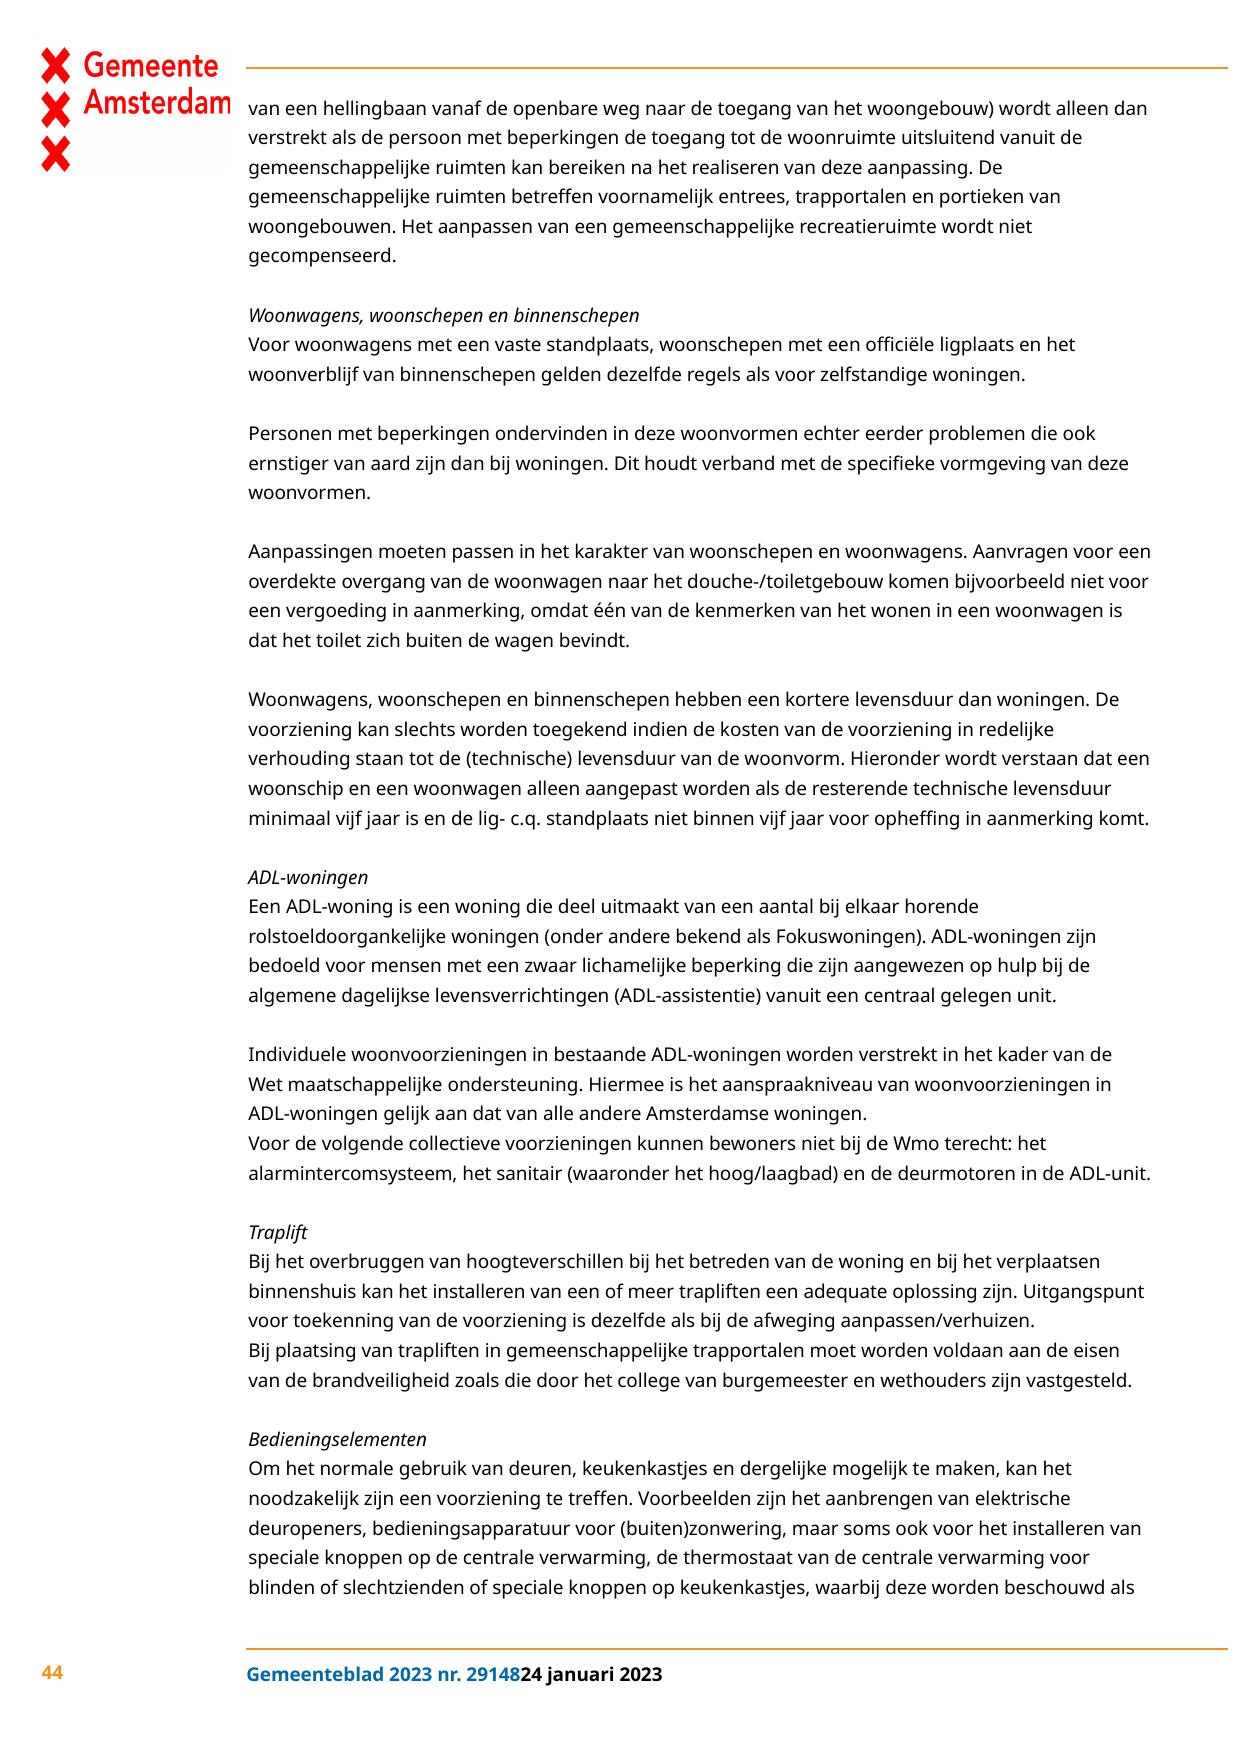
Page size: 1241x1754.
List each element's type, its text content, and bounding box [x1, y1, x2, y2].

text Bij het overbruggen van hoogteverschillen bij het betreden van de woning en bij het verplaatsen binnenshuis kan het installeren van een of meer trapliften een adequate oplossing zijn. Uitgangspunt voor toekenning van de voorziening is dezelfde als bij de afweging aanpassen/verhuizen. [248, 1248, 1152, 1333]
text Een ADL-woning is een woning die deel uitmaakt van een aantal bij elkaar horende rolstoeldoorgankelijke woningen (onder andere bekend als Fokuswoningen). ADL-woningen zijn bedoeld voor mensen met een zwaar lichamelijke beperking die zijn aangewezen op hulp bij de algemene dagelijkse levensverrichtingen (ADL-assistentie) vanuit een centraal gelegen unit. [248, 893, 1152, 1008]
text van een hellingbaan vanaf de openbare weg naar de toegang van het woongebouw) wordt alleen dan verstrekt als de persoon met beperkingen de toegang tot de woonruimte uitsluitend vanuit de gemeenschappelijke ruimten kan bereiken na het realiseren van deze aanpassing. De gemeenschappelijke ruimten betreffen voornamelijk entrees, trapportalen en portieken van woongebouwen. Het aanpassen van een gemeenschappelijke recreatieruimte wordt niet gecompenseerd. [248, 95, 1152, 268]
text Individuele woonvoorzieningen in bestaande ADL-woningen worden verstrekt in het kader van de Wet maatschappelijke ondersteuning. Hiermee is het aanspraakniveau van woonvoorzieningen in ADL-woningen gelijk aan dat van alle andere Amsterdamse woningen. [248, 1041, 1152, 1126]
text Bij plaatsing van trapliften in gemeenschappelijke trapportalen moet worden voldaan aan de eisen van de brandveiligheid zoals die door het college van burgemeester en wethouders zijn vastgesteld. [248, 1337, 1152, 1393]
text Traplift [248, 1219, 1152, 1245]
text Woonwagens, woonschepen en binnenschepen hebben een kortere levensduur dan woningen. De voorziening kan slechts worden toegekend indien de kosten van de voorziening in redelijke verhouding staan tot de (technische) levensduur van de woonvorm. Hieronder wordt verstaan dat een woonschip en een woonwagen alleen aangepast worden als de resterende technische levensduur minimaal vijf jaar is en de lig- c.q. standplaats niet binnen vijf jaar voor opheffing in aanmerking komt. [248, 686, 1152, 831]
text Personen met beperkingen ondervinden in deze woonvormen echter eerder problemen die ook ernstiger van aard zijn dan bij woningen. Dit houdt verband met de specifieke vormgeving van deze woonvormen. [248, 420, 1152, 505]
text Woonwagens, woonschepen en binnenschepen [248, 302, 1152, 328]
text Voor de volgende collectieve voorzieningen kunnen bewoners niet bij de Wmo terecht: het alarmintercomsysteem, het sanitair (waaronder het hoog/laagbad) en de deurmotoren in de ADL-unit. [248, 1130, 1152, 1186]
text Om het normale gebruik van deuren, keukenkastjes en dergelijke mogelijk te maken, kan het noodzakelijk zijn een voorziening te treffen. Voorbeelden zijn het aanbrengen van elektrische deuropeners, bedieningsapparatuur voor (buiten)zonwering, maar soms ook voor het installeren van speciale knoppen op de centrale verwarming, de thermostaat van de centrale verwarming voor blinden of slechtzienden of speciale knoppen op keukenkastjes, waarbij deze worden beschouwd als [248, 1456, 1152, 1600]
text ADL-woningen [248, 864, 1152, 890]
text Aanpassingen moeten passen in het karakter van woonschepen en woonwagens. Aanvragen voor een overdekte overgang van de woonwagen naar het douche-/toiletgebouw komen bijvoorbeeld niet voor een vergoeding in aanmerking, omdat één van de kenmerken van het wonen in een woonwagen is dat het toilet zich buiten de wagen bevindt. [248, 538, 1152, 653]
text Bedieningselementen [248, 1426, 1152, 1452]
text Voor woonwagens met een vaste standplaats, woonschepen met een officiële ligplaats en het woonverblijf van binnenschepen gelden dezelfde regels als voor zelfstandige woningen. [248, 331, 1152, 387]
picture [41, 47, 231, 172]
